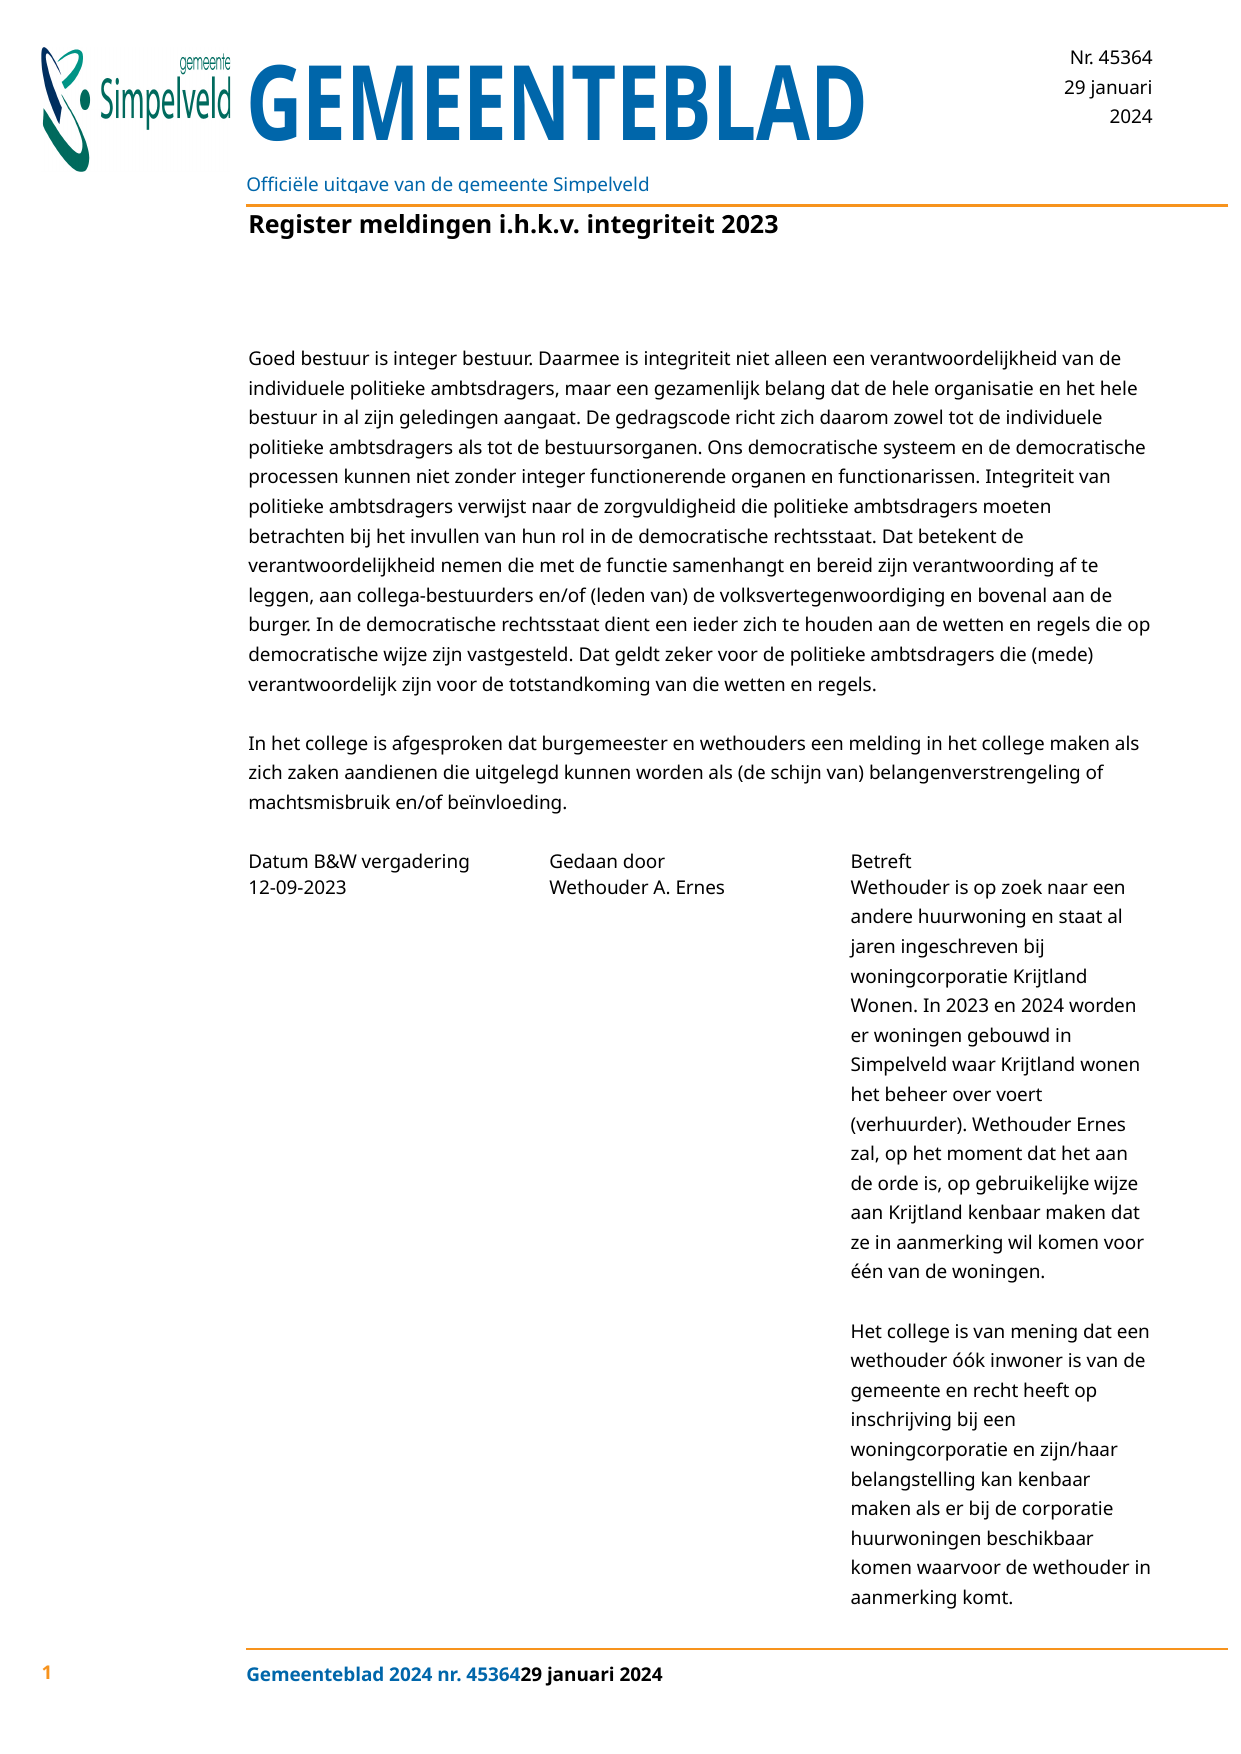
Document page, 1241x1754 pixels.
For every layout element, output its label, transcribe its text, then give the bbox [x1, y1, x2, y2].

text In het college is afgesproken dat burgemeester en wethouders een melding in het college maken als zich zaken aandienen die uitgelegd kunnen worden als (de schijn van) belangenverstrengeling of machtsmisbruik en/of beïnvloeding. [248, 730, 1152, 815]
table_cell 12-09-2023 [248, 874, 549, 1610]
table_header Betreft [850, 848, 1152, 874]
table_header Datum B&W vergadering [248, 848, 549, 874]
table_cell Wethouder A. Ernes [549, 874, 850, 1610]
table_header Gedaan door [549, 848, 850, 874]
text Register meldingen i.h.k.v. integriteit 2023 [248, 207, 1152, 241]
text Goed bestuur is integer bestuur. Daarmee is integriteit niet alleen een verantwoordelijkheid van de individuele politieke ambtsdragers, maar een gezamenlijk belang dat de hele organisatie en het hele bestuur in al zijn geledingen aangaat. De gedragscode richt zich daarom zowel tot de individuele politieke ambtsdragers als tot de bestuursorganen. Ons democratische systeem en de democratische processen kunnen niet zonder integer functionerende organen en functionarissen. Integriteit van politieke ambtsdragers verwijst naar de zorgvuldigheid die politieke ambtsdragers moeten betrachten bij het invullen van hun rol in de democratische rechtsstaat. Dat betekent de verantwoordelijkheid nemen die met de functie samenhangt en bereid zijn verantwoording af te leggen, aan collega-bestuurders en/of (leden van) de volksvertegenwoordiging en bovenal aan de burger. In de democratische rechtsstaat dient een ieder zich te houden aan de wetten en regels die op democratische wijze zijn vastgesteld. Dat geldt zeker voor de politieke ambtsdragers die (mede) verantwoordelijk zijn voor de totstandkoming van die wetten en regels. [248, 345, 1152, 696]
picture [41, 47, 231, 172]
table_cell Wethouder is op zoek naar een andere huurwoning en staat al jaren ingeschreven bij woningcorporatie Krijtland Wonen. In 2023 en 2024 worden er woningen gebouwd in Simpelveld waar Krijtland wonen het beheer over voert (verhuurder). Wethouder Ernes zal, op het moment dat het aan de orde is, op gebruikelijke wijze aan Krijtland kenbaar maken dat ze in aanmerking wil komen voor één van de woningen. Het college is van mening dat een wethouder óók inwoner is van de gemeente en recht heeft op inschrijving bij een woningcorporatie en zijn/haar belangstelling kan kenbaar maken als er bij de corporatie huurwoningen beschikbaar komen waarvoor de wethouder in aanmerking komt. [850, 874, 1152, 1610]
